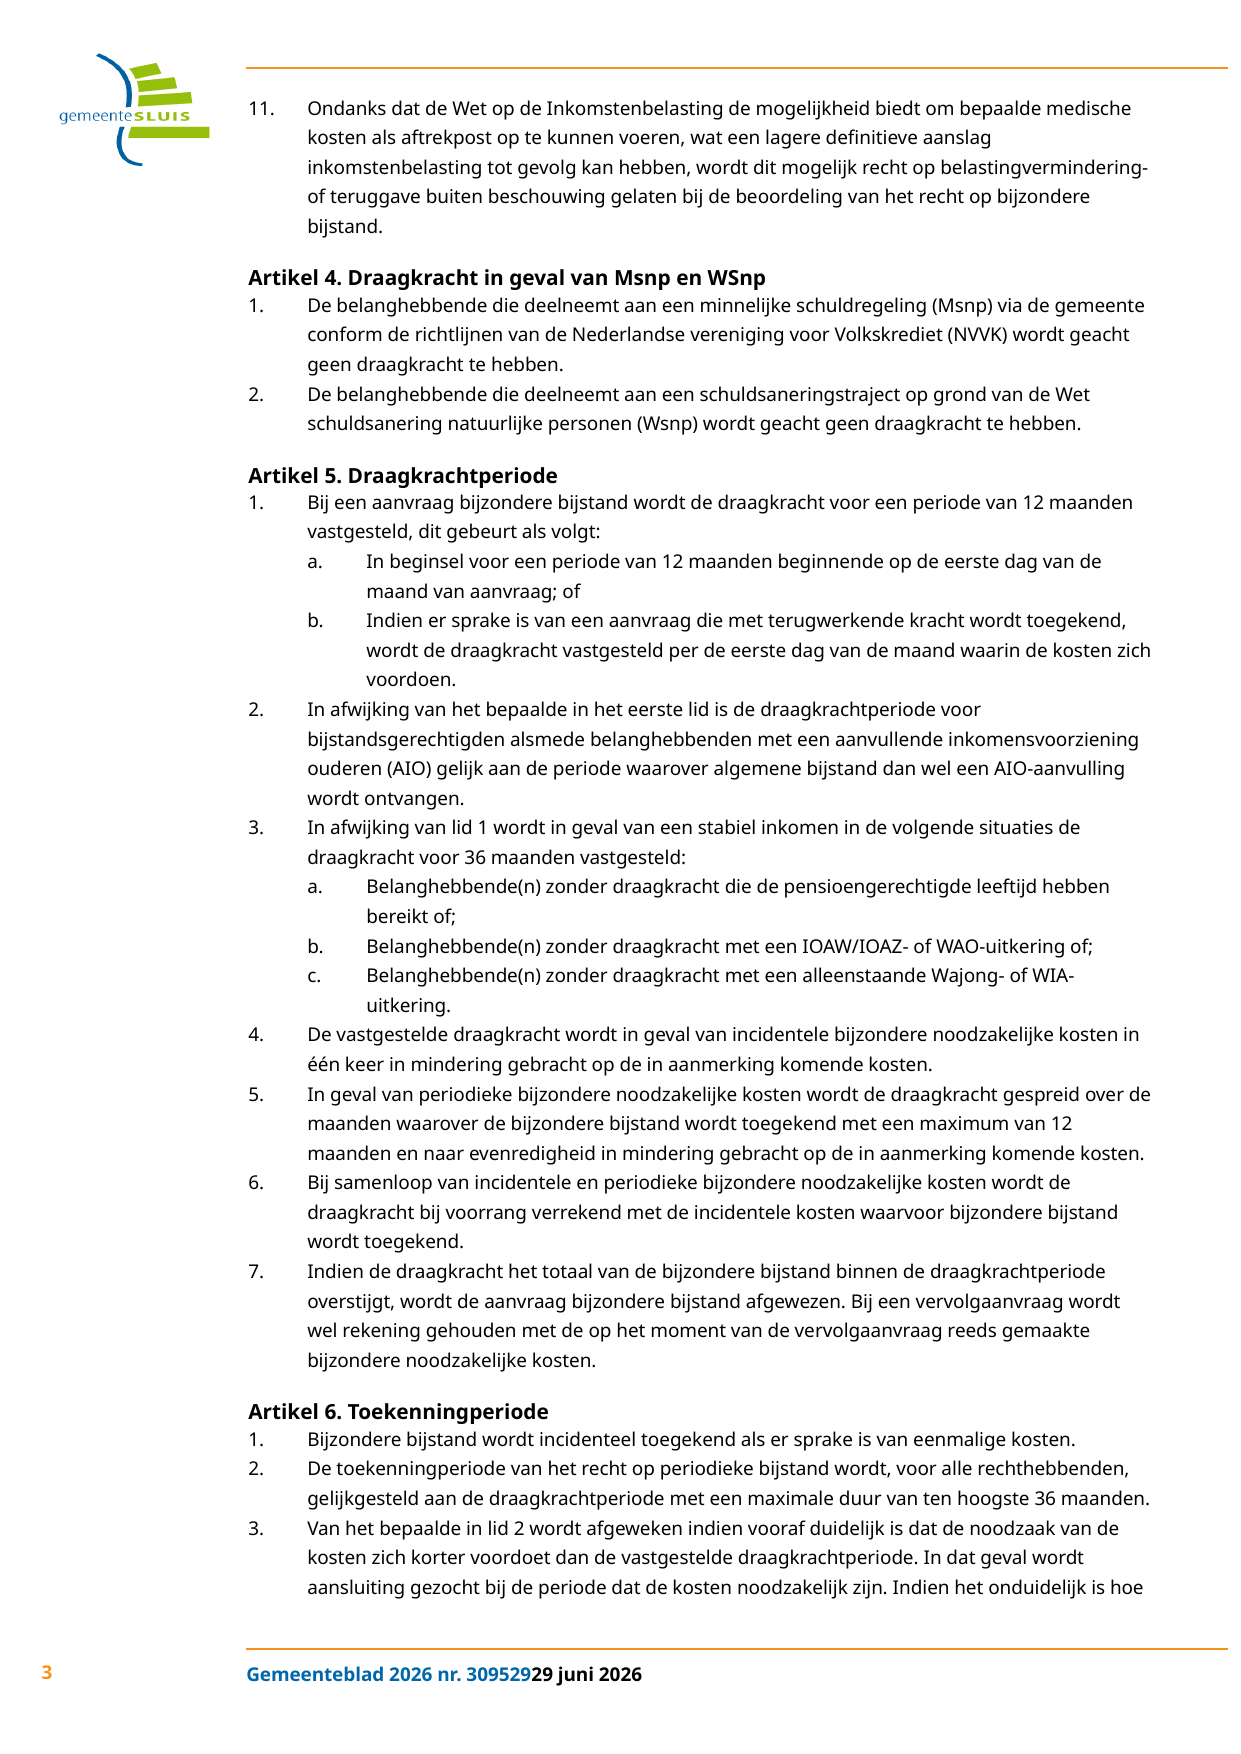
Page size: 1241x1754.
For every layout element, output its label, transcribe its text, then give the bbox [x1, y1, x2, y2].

picture [41, 47, 231, 172]
list In afwijking van lid 1 wordt in geval van een stabiel inkomen in de volgende situaties de draagkracht voor 36 maanden vastgesteld: [248, 814, 1152, 870]
list Belanghebbende(n) zonder draagkracht met een IOAW/IOAZ- of WAO-uitkering of; [307, 933, 1152, 959]
list Bijzondere bijstand wordt incidenteel toegekend als er sprake is van eenmalige kosten. [248, 1426, 1152, 1452]
list De belanghebbende die deelneemt aan een schuldsaneringstraject op grond van de Wet schuldsanering natuurlijke personen (Wsnp) wordt geacht geen draagkracht te hebben. [248, 381, 1152, 436]
list Bij een aanvraag bijzondere bijstand wordt de draagkracht voor een periode van 12 maanden vastgesteld, dit gebeurt als volgt: [248, 489, 1152, 544]
text Artikel 5. Draagkrachtperiode [248, 461, 1152, 489]
list De belanghebbende die deelneemt aan een minnelijke schuldregeling (Msnp) via de gemeente conform de richtlijnen van de Nederlandse vereniging voor Volkskrediet (NVVK) wordt geacht geen draagkracht te hebben. [248, 292, 1152, 377]
list Indien de draagkracht het totaal van de bijzondere bijstand binnen de draagkrachtperiode overstijgt, wordt de aanvraag bijzondere bijstand afgewezen. Bij een vervolgaanvraag wordt wel rekening gehouden met de op het moment van de vervolgaanvraag reeds gemaakte bijzondere noodzakelijke kosten. [248, 1258, 1152, 1373]
list Belanghebbende(n) zonder draagkracht met een alleenstaande Wajong- of WIA-uitkering. [307, 962, 1152, 1018]
text Artikel 4. Draagkracht in geval van Msnp en WSnp [248, 263, 1152, 292]
text Artikel 6. Toekenningperiode [248, 1397, 1152, 1426]
list In afwijking van het bepaalde in het eerste lid is de draagkrachtperiode voor bijstandsgerechtigden alsmede belanghebbenden met een aanvullende inkomensvoorziening ouderen (AIO) gelijk aan de periode waarover algemene bijstand dan wel een AIO-aanvulling wordt ontvangen. [248, 696, 1152, 811]
list Indien er sprake is van een aanvraag die met terugwerkende kracht wordt toegekend, wordt de draagkracht vastgesteld per de eerste dag van de maand waarin de kosten zich voordoen. [307, 607, 1152, 692]
list Van het bepaalde in lid 2 wordt afgeweken indien vooraf duidelijk is dat de noodzaak van de kosten zich korter voordoet dan de vastgestelde draagkrachtperiode. In dat geval wordt aansluiting gezocht bij de periode dat de kosten noodzakelijk zijn. Indien het onduidelijk is hoe [248, 1515, 1152, 1599]
list De vastgestelde draagkracht wordt in geval van incidentele bijzondere noodzakelijke kosten in één keer in mindering gebracht op de in aanmerking komende kosten. [248, 1022, 1152, 1077]
list In beginsel voor een periode van 12 maanden beginnende op de eerste dag van de maand van aanvraag; of [307, 548, 1152, 604]
list Ondanks dat de Wet op de Inkomstenbelasting de mogelijkheid biedt om bepaalde medische kosten als aftrekpost op te kunnen voeren, wat een lagere definitieve aanslag inkomstenbelasting tot gevolg kan hebben, wordt dit mogelijk recht op belastingvermindering- of teruggave buiten beschouwing gelaten bij de beoordeling van het recht op bijzondere bijstand. [248, 95, 1152, 239]
list Belanghebbende(n) zonder draagkracht die de pensioengerechtigde leeftijd hebben bereikt of; [307, 874, 1152, 929]
list Bij samenloop van incidentele en periodieke bijzondere noodzakelijke kosten wordt de draagkracht bij voorrang verrekend met de incidentele kosten waarvoor bijzondere bijstand wordt toegekend. [248, 1169, 1152, 1254]
list In geval van periodieke bijzondere noodzakelijke kosten wordt de draagkracht gespreid over de maanden waarover de bijzondere bijstand wordt toegekend met een maximum van 12 maanden en naar evenredigheid in mindering gebracht op de in aanmerking komende kosten. [248, 1081, 1152, 1166]
list De toekenningperiode van het recht op periodieke bijstand wordt, voor alle rechthebbenden, gelijkgesteld aan de draagkrachtperiode met een maximale duur van ten hoogste 36 maanden. [248, 1456, 1152, 1511]
